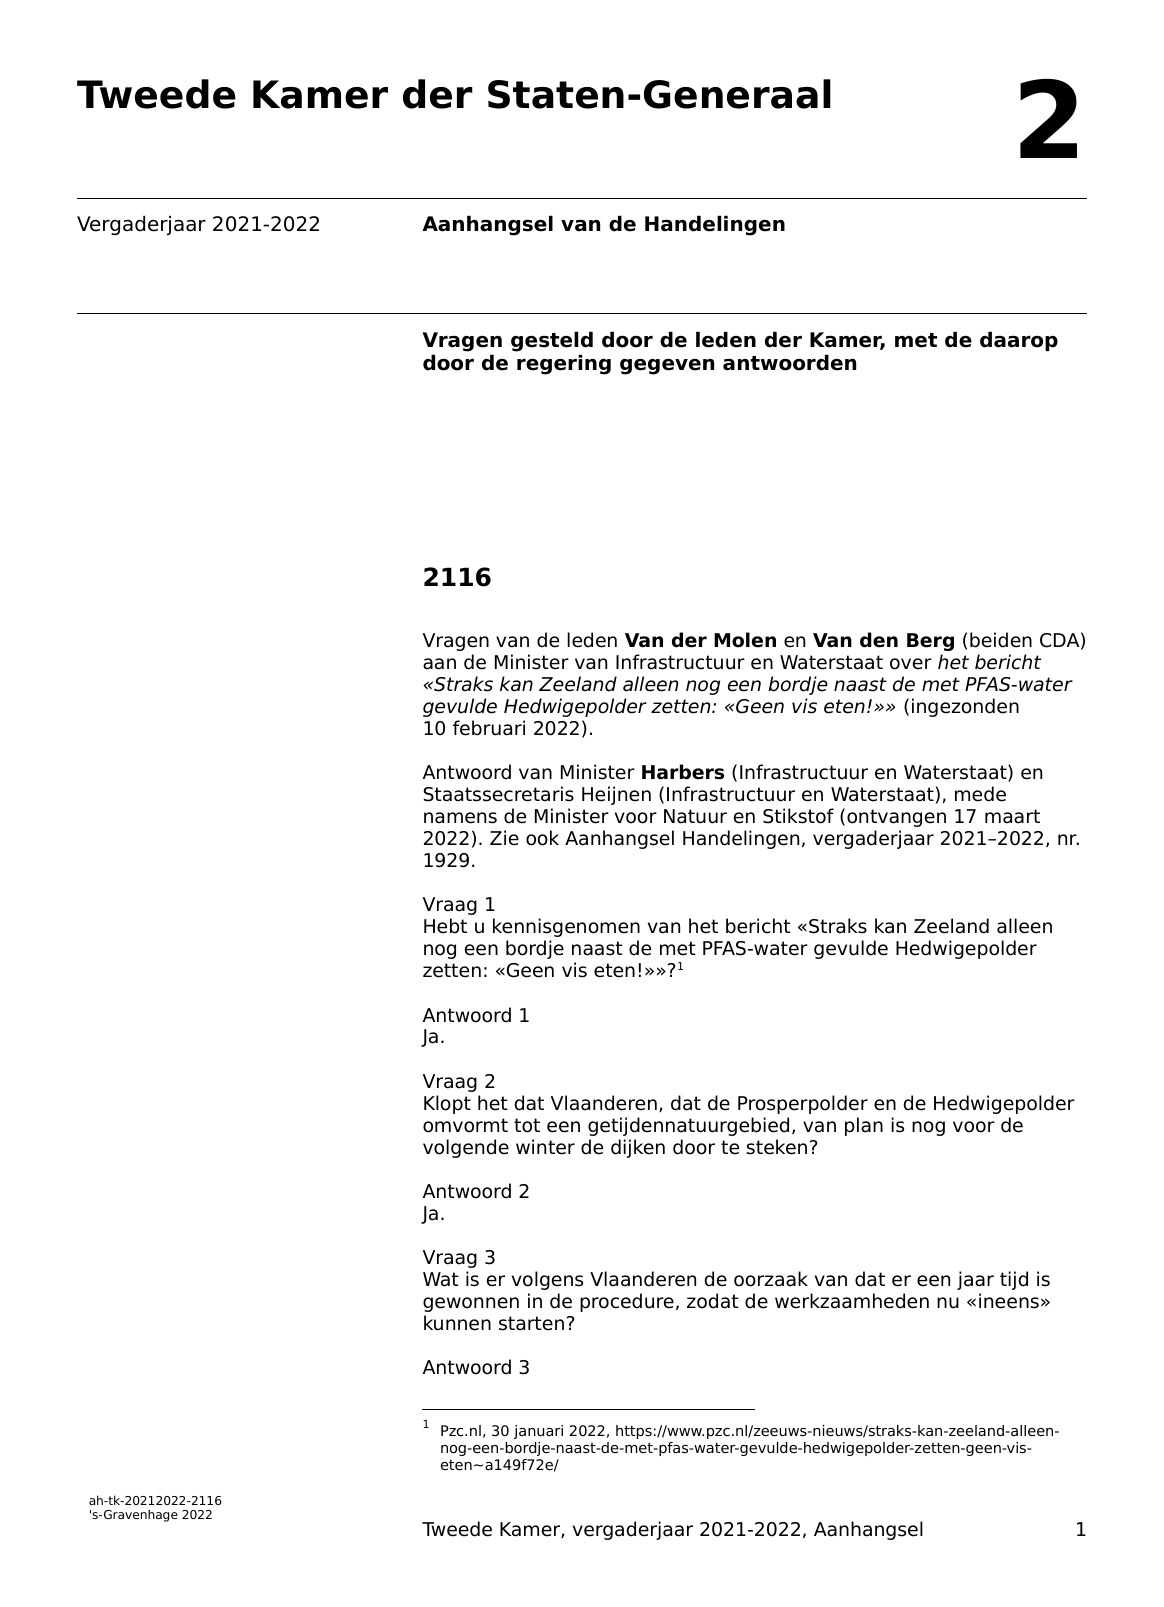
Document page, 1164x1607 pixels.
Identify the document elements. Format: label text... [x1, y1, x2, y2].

table_cell Vergaderjaar 2021-2022 [77, 199, 422, 313]
table_header 2 [886, 59, 1087, 198]
table_cell [77, 314, 422, 375]
text Antwoord 3 [422, 1357, 1087, 1379]
text 2116 [422, 563, 1087, 592]
text Vraag 1 [422, 894, 1087, 916]
text Antwoord van Minister Harbers (Infrastructuur en Waterstaat) en Staatssecretaris Heijnen (Infrastructuur en Waterstaat), mede namens de Minister voor Natuur en Stikstof (ontvangen 17 maart 2022). Zie ook Aanhangsel Handelingen, vergaderjaar 2021–2022, nr. 1929. [422, 762, 1087, 872]
text ah-tk-20212022-2116 [88, 1494, 323, 1508]
text Wat is er volgens Vlaanderen de oorzaak van dat er een jaar tijd is gewonnen in de procedure, zodat de werkzaamheden nu «ineens» kunnen starten? [422, 1269, 1087, 1335]
text Klopt het dat Vlaanderen, dat de Prosperpolder en de Hedwigepolder omvormt tot een getijdennatuurgebied, van plan is nog voor de volgende winter de dijken door te steken? [422, 1093, 1087, 1158]
text Ja. [422, 1026, 1087, 1048]
text Vraag 3 [422, 1247, 1087, 1269]
table_cell Vragen gesteld door de leden der Kamer, met de daarop door de regering gegeven antwoorden [422, 314, 1087, 375]
text Vragen van de leden Van der Molen en Van den Berg (beiden CDA) aan de Minister van Infrastructuur en Waterstaat over het bericht «Straks kan Zeeland alleen nog een bordje naast de met PFAS-water gevulde Hedwigepolder zetten: «Geen vis eten!»» (ingezonden 10 februari 2022). [422, 630, 1087, 740]
table_cell Aanhangsel van de Handelingen [422, 199, 1087, 313]
text Antwoord 2 [422, 1181, 1087, 1203]
text Pzc.nl, 30 januari 2022, https://www.pzc.nl/zeeuws-nieuws/straks-kan-zeeland-alleen-nog-een-bordje-naast-de-met-pfas-water-gevulde-hedwigepolder-zetten-geen-vis-eten~a149f72e/ [422, 1418, 1087, 1474]
text Ja. [422, 1203, 1087, 1225]
text Antwoord 1 [422, 1004, 1087, 1026]
table_header Tweede Kamer der Staten-Generaal [77, 59, 886, 198]
text Vraag 2 [422, 1071, 1087, 1093]
text Hebt u kennisgenomen van het bericht «Straks kan Zeeland alleen nog een bordje naast de met PFAS-water gevulde Hedwigepolder zetten: «Geen vis eten!»»? [422, 916, 1087, 982]
text 's-Gravenhage 2022 [88, 1508, 323, 1522]
